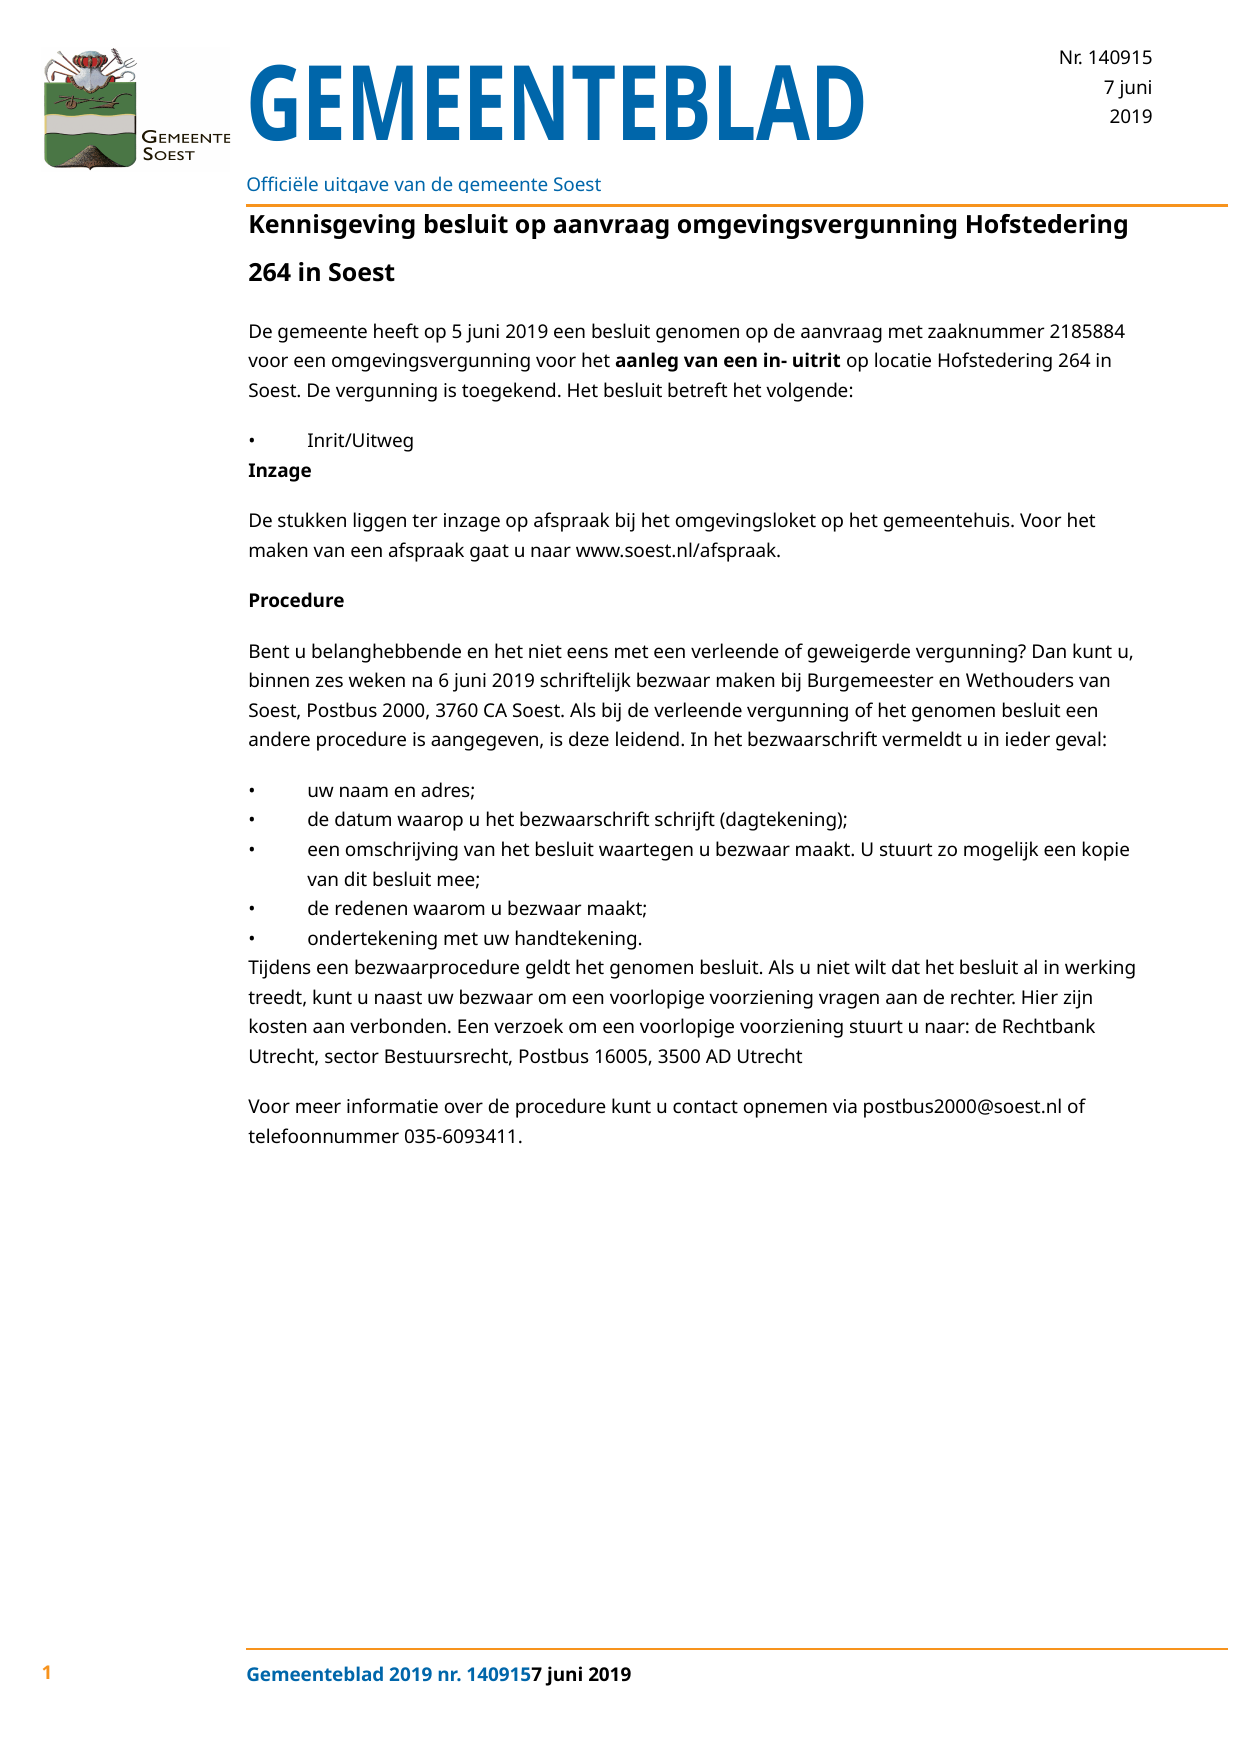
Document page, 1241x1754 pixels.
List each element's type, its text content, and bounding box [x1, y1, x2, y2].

text De stukken liggen ter inzage op afspraak bij het omgevingsloket op het gemeentehuis. Voor het maken van een afspraak gaat u naar www.soest.nl/afspraak. [248, 507, 1152, 563]
list een omschrijving van het besluit waartegen u bezwaar maakt. U stuurt zo mogelijk een kopie van dit besluit mee; [248, 836, 1152, 892]
text Kennisgeving besluit op aanvraag omgevingsvergunning Hofstedering 264 in Soest [248, 207, 1152, 288]
list ondertekening met uw handtekening. [248, 925, 1152, 951]
list uw naam en adres; [248, 777, 1152, 803]
list Inrit/Uitweg [248, 427, 1152, 453]
text Voor meer informatie over de procedure kunt u contact opnemen via postbus2000@soest.nl of telefoonnummer 035-6093411. [248, 1094, 1152, 1149]
text Procedure [248, 587, 1152, 613]
list de redenen waarom u bezwaar maakt; [248, 895, 1152, 921]
text Tijdens een bezwaarprocedure geldt het genomen besluit. Als u niet wilt dat het besluit al in werking treedt, kunt u naast uw bezwaar om een voorlopige voorziening vragen aan de rechter. Hier zijn kosten aan verbonden. Een verzoek om een voorlopige voorziening stuurt u naar: de Rechtbank Utrecht, sector Bestuursrecht, Postbus 16005, 3500 AD Utrecht [248, 954, 1152, 1069]
text Inzage [248, 457, 1152, 483]
picture [41, 47, 231, 172]
text Bent u belanghebbende en het niet eens met een verleende of geweigerde vergunning? Dan kunt u, binnen zes weken na 6 juni 2019 schriftelijk bezwaar maken bij Burgemeester en Wethouders van Soest, Postbus 2000, 3760 CA Soest. Als bij de verleende vergunning of het genomen besluit een andere procedure is aangegeven, is deze leidend. In het bezwaarschrift vermeldt u in ieder geval: [248, 638, 1152, 752]
list de datum waarop u het bezwaarschrift schrijft (dagtekening); [248, 807, 1152, 832]
text De gemeente heeft op 5 juni 2019 een besluit genomen op de aanvraag met zaaknummer 2185884 voor een omgevingsvergunning voor het aanleg van een in- uitrit op locatie Hofstedering 264 in Soest. De vergunning is toegekend. Het besluit betreft het volgende: [248, 318, 1152, 403]
